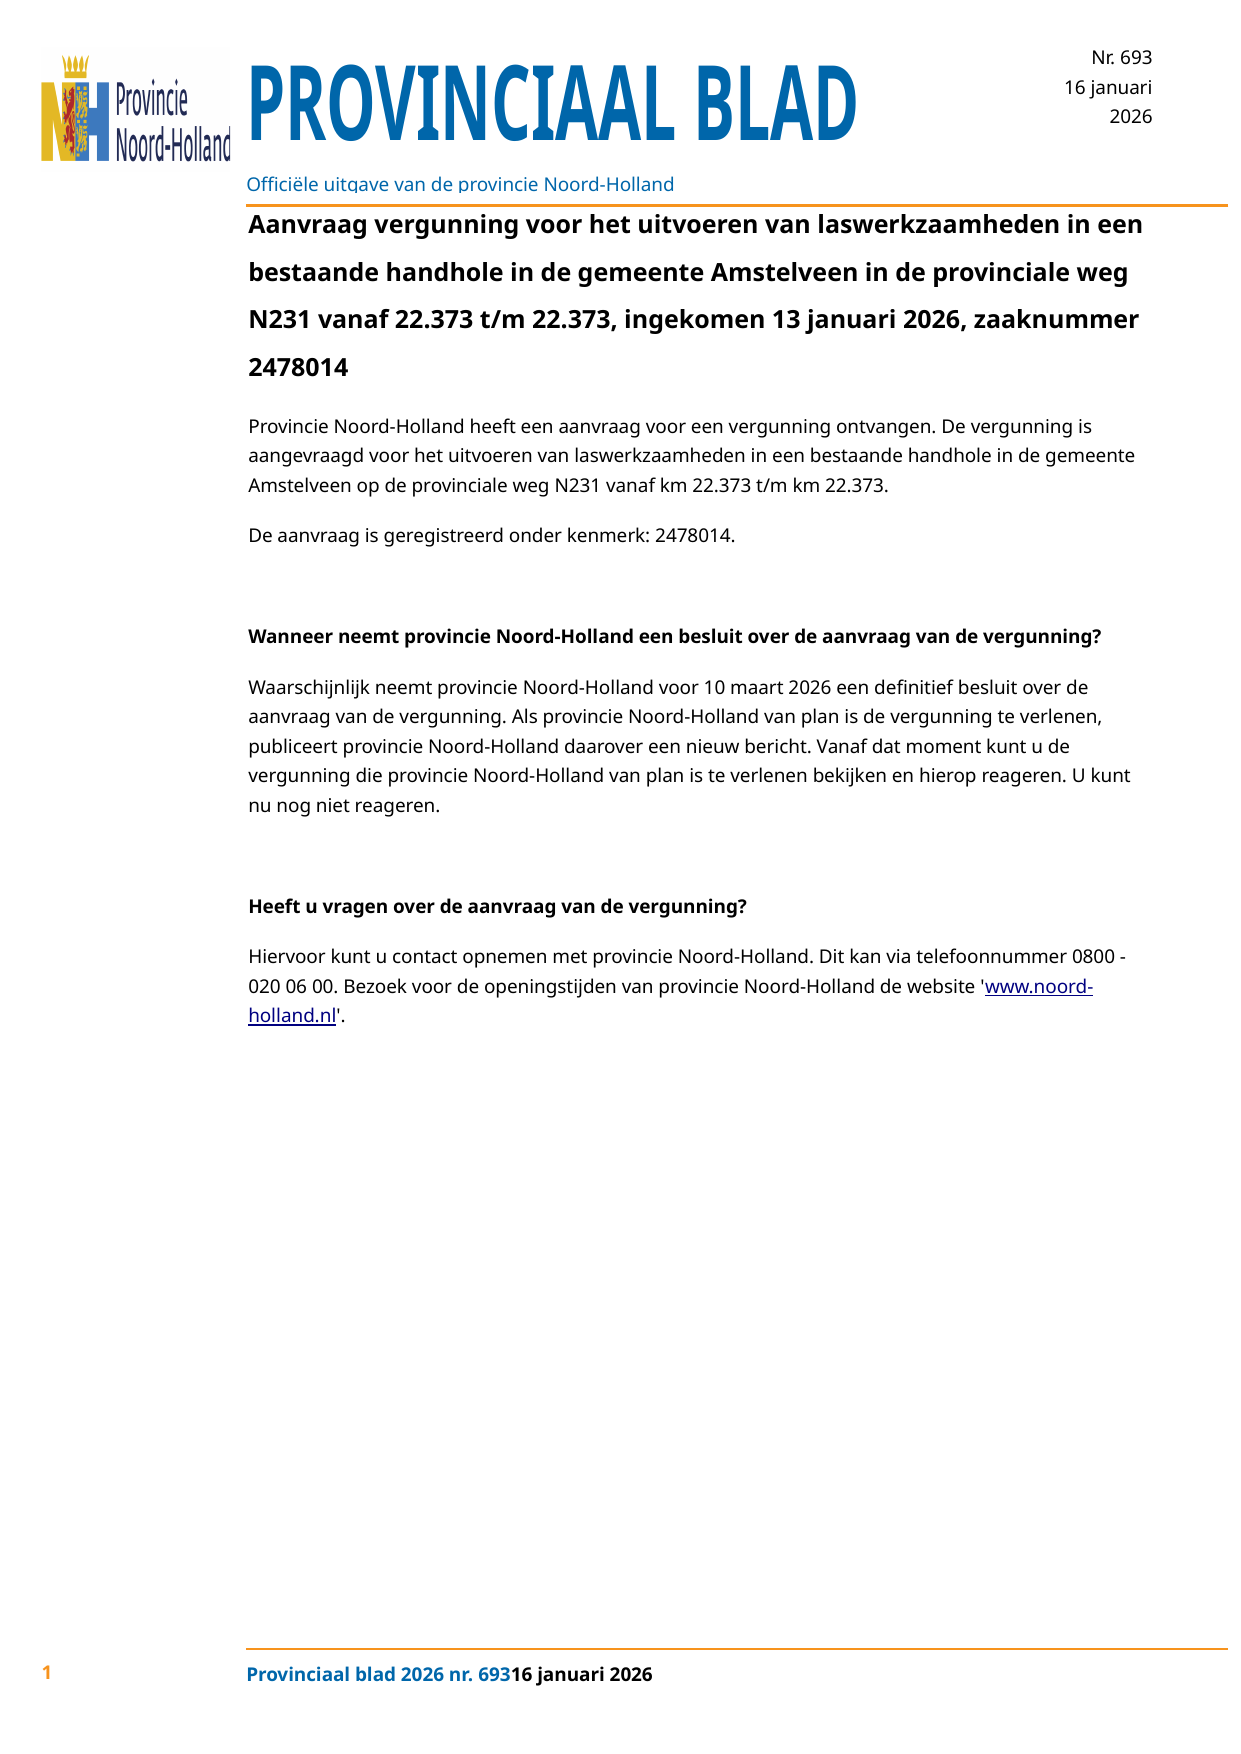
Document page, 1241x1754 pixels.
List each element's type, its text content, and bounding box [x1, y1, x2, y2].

picture [41, 47, 231, 172]
text Waarschijnlijk neemt provincie Noord-Holland voor 10 maart 2026 een definitief besluit over de aanvraag van de vergunning. Als provincie Noord-Holland van plan is de vergunning te verlenen, publiceert provincie Noord-Holland daarover een nieuw bericht. Vanaf dat moment kunt u de vergunning die provincie Noord-Holland van plan is te verlenen bekijken en hierop reageren. U kunt nu nog niet reageren. [248, 674, 1152, 818]
text De aanvraag is geregistreerd onder kenmerk: 2478014. [248, 523, 1152, 548]
text Wanneer neemt provincie Noord-Holland een besluit over de aanvraag van de vergunning? [248, 623, 1152, 649]
text Aanvraag vergunning voor het uitvoeren van laswerkzaamheden in een bestaande handhole in de gemeente Amstelveen in de provinciale weg N231 vanaf 22.373 t/m 22.373, ingekomen 13 januari 2026, zaaknummer 2478014 [248, 207, 1152, 384]
text Heeft u vragen over de aanvraag van de vergunning? [248, 893, 1152, 919]
text Provincie Noord-Holland heeft een aanvraag voor een vergunning ontvangen. De vergunning is aangevraagd voor het uitvoeren van laswerkzaamheden in een bestaande handhole in de gemeente Amstelveen op de provinciale weg N231 vanaf km 22.373 t/m km 22.373. [248, 413, 1152, 498]
text Hiervoor kunt u contact opnemen met provincie Noord-Holland. Dit kan via telefoonnummer 0800 - 020 06 00. Bezoek voor de openingstijden van provincie Noord-Holland de website 'www.noord-holland.nl'. [248, 943, 1152, 1028]
